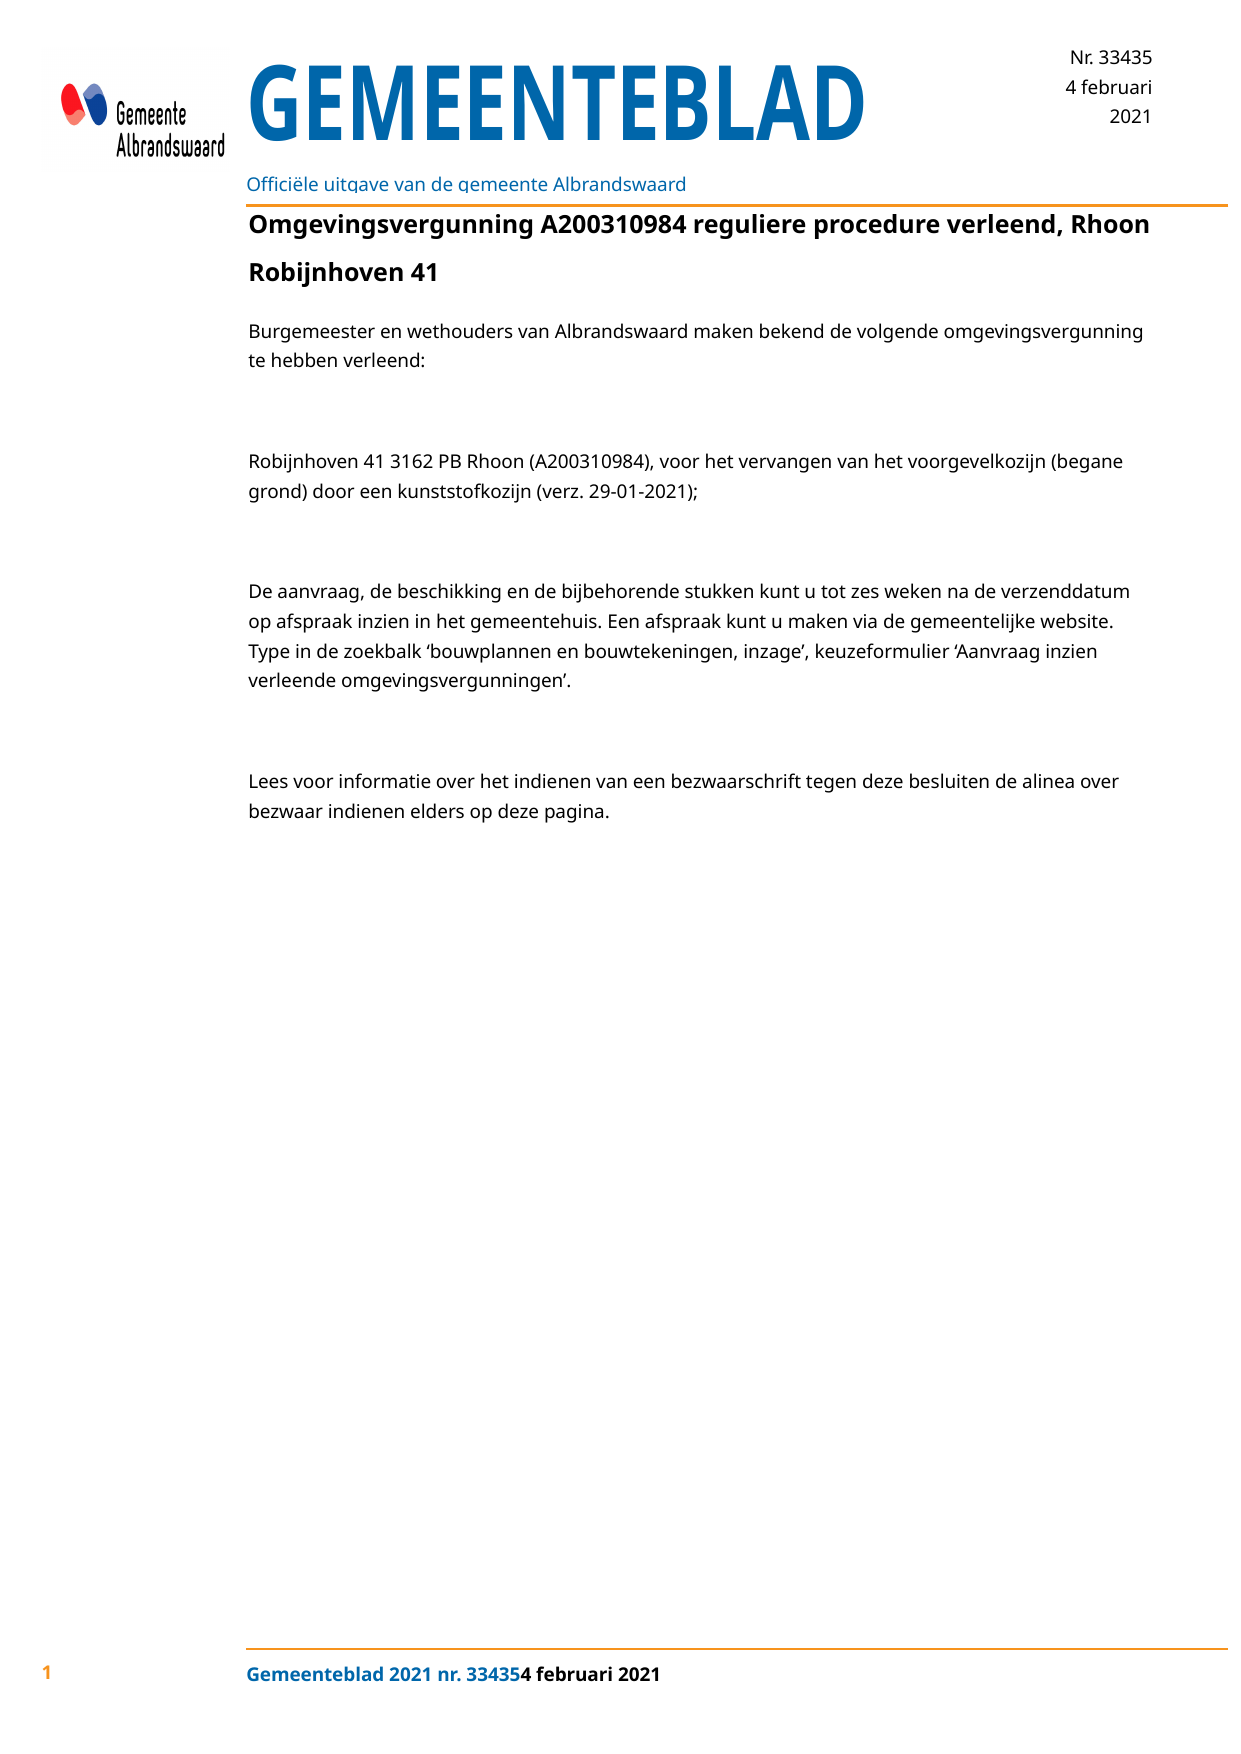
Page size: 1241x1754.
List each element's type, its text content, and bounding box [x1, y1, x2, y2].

picture [41, 47, 231, 172]
text Lees voor informatie over het indienen van een bezwaarschrift tegen deze besluiten de alinea over bezwaar indienen elders op deze pagina. [248, 768, 1152, 824]
text Omgevingsvergunning A200310984 reguliere procedure verleend, Rhoon Robijnhoven 41 [248, 207, 1152, 288]
text De aanvraag, de beschikking en de bijbehorende stukken kunt u tot zes weken na de verzenddatum op afspraak inzien in het gemeentehuis. Een afspraak kunt u maken via de gemeentelijke website. Type in de zoekbalk ‘bouwplannen en bouwtekeningen, inzage’, keuzeformulier ‘Aanvraag inzien verleende omgevingsvergunningen’. [248, 579, 1152, 693]
text Burgemeester en wethouders van Albrandswaard maken bekend de volgende omgevingsvergunning te hebben verleend: [248, 318, 1152, 373]
text Robijnhoven 41 3162 PB Rhoon (A200310984), voor het vervangen van het voorgevelkozijn (begane grond) door een kunststofkozijn (verz. 29-01-2021); [248, 448, 1152, 504]
